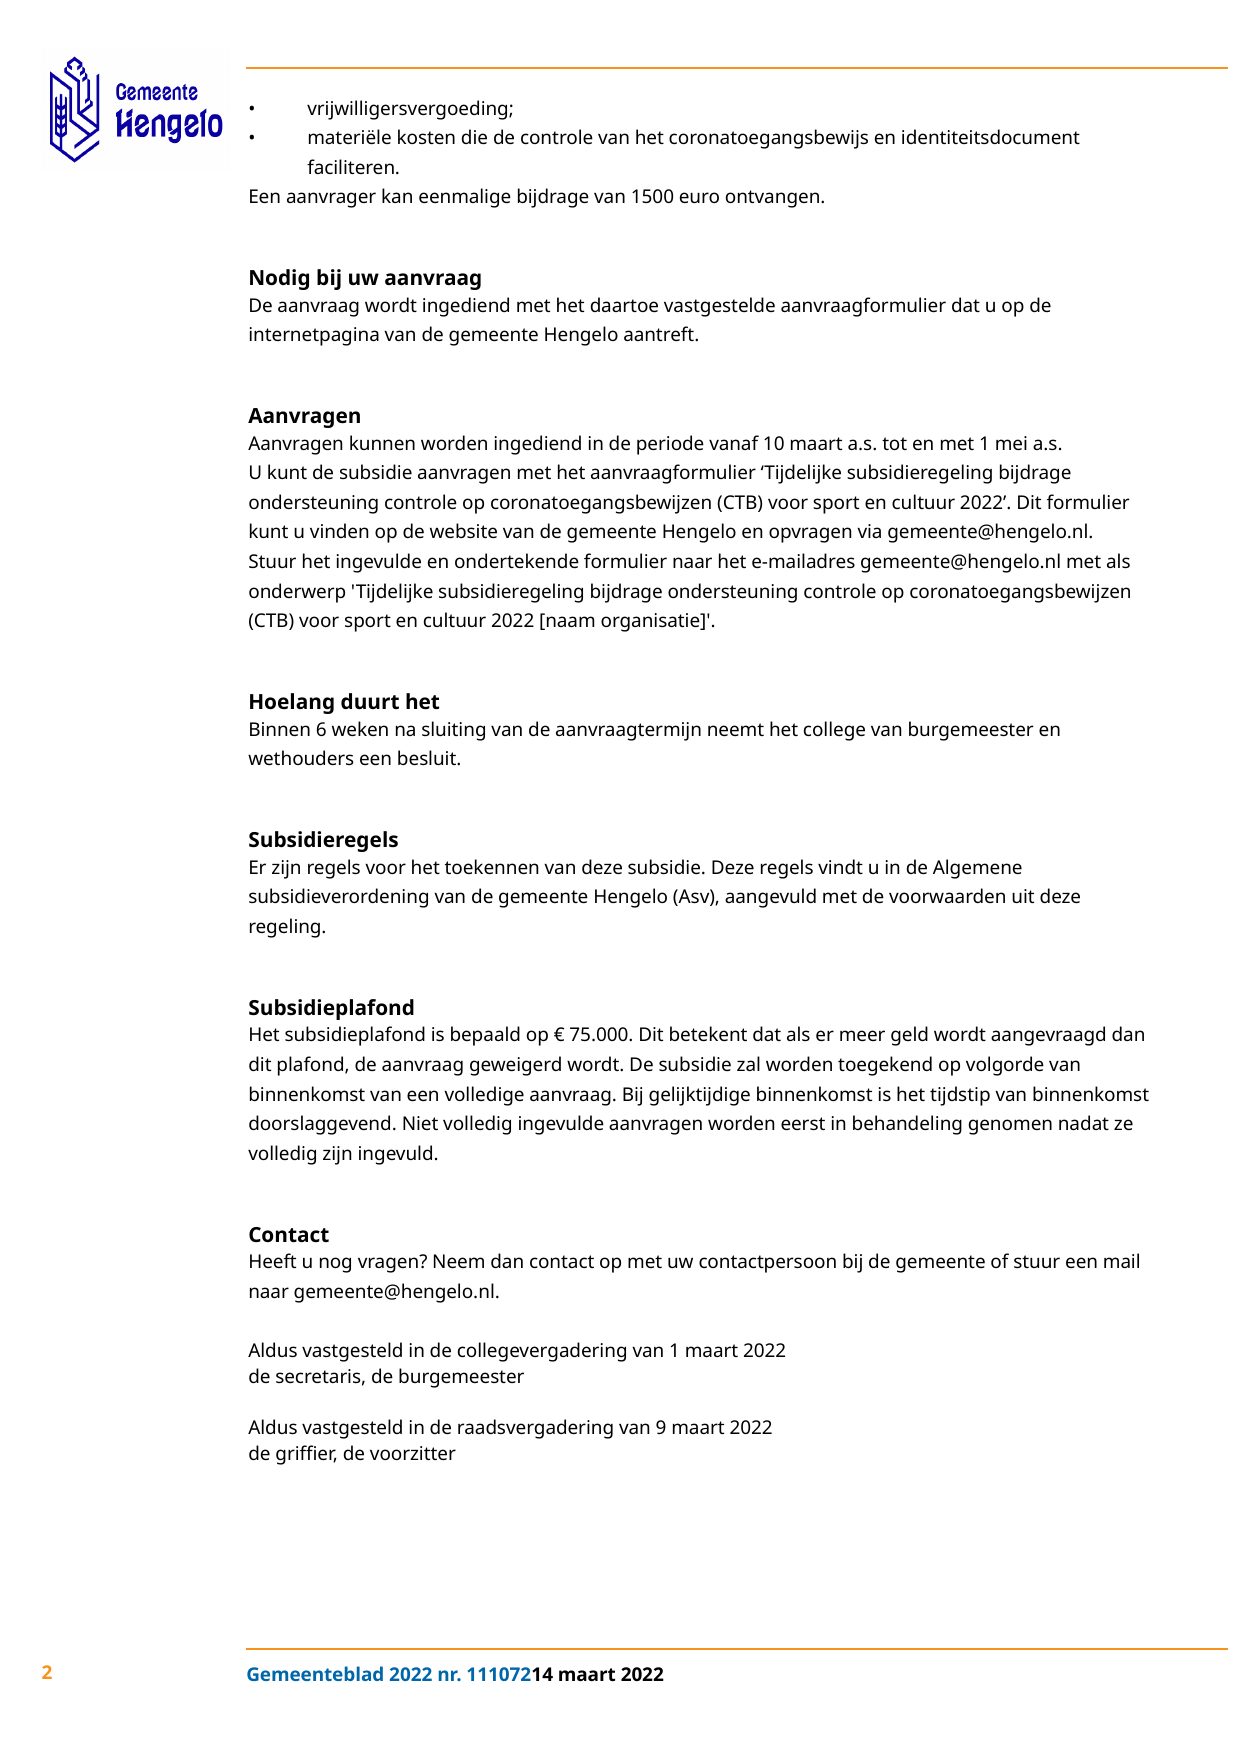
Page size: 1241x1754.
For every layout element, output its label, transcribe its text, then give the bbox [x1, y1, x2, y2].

text Aanvragen [248, 402, 1152, 430]
list vrijwilligersvergoeding; [248, 95, 1152, 121]
text Heeft u nog vragen? Neem dan contact op met uw contactpersoon bij de gemeente of stuur een mail naar gemeente@hengelo.nl. [248, 1248, 1152, 1304]
text Aanvragen kunnen worden ingediend in de periode vanaf 10 maart a.s. tot en met 1 mei a.s. [248, 430, 1152, 456]
text de griffier, de voorzitter [248, 1440, 1152, 1466]
text Contact [248, 1220, 1152, 1248]
text Er zijn regels voor het toekennen van deze subsidie. Deze regels vindt u in de Algemene subsidieverordening van de gemeente Hengelo (Asv), aangevuld met de voorwaarden uit deze regeling. [248, 854, 1152, 939]
text de secretaris, de burgemeester [248, 1363, 1152, 1388]
text Aldus vastgesteld in de raadsvergadering van 9 maart 2022 [248, 1414, 1152, 1440]
text De aanvraag wordt ingediend met het daartoe vastgestelde aanvraagformulier dat u op de internetpagina van de gemeente Hengelo aantreft. [248, 292, 1152, 347]
text Stuur het ingevulde en ondertekende formulier naar het e-mailadres gemeente@hengelo.nl met als onderwerp 'Tijdelijke subsidieregeling bijdrage ondersteuning controle op coronatoegangsbewijzen (CTB) voor sport en cultuur 2022 [naam organisatie]'. [248, 548, 1152, 633]
text Hoelang duurt het [248, 687, 1152, 716]
text Binnen 6 weken na sluiting van de aanvraagtermijn neemt het college van burgemeester en wethouders een besluit. [248, 716, 1152, 771]
text Een aanvrager kan eenmalige bijdrage van 1500 euro ontvangen. [248, 183, 1152, 209]
picture [41, 47, 231, 172]
text Aldus vastgesteld in de collegevergadering van 1 maart 2022 [248, 1337, 1152, 1363]
text Het subsidieplafond is bepaald op € 75.000. Dit betekent dat als er meer geld wordt aangevraagd dan dit plafond, de aanvraag geweigerd wordt. De subsidie zal worden toegekend op volgorde van binnenkomst van een volledige aanvraag. Bij gelijktijdige binnenkomst is het tijdstip van binnenkomst doorslaggevend. Niet volledig ingevulde aanvragen worden eerst in behandeling genomen nadat ze volledig zijn ingevuld. [248, 1022, 1152, 1166]
list materiële kosten die de controle van het coronatoegangsbewijs en identiteitsdocument faciliteren. [248, 124, 1152, 180]
text Subsidieplafond [248, 993, 1152, 1022]
text U kunt de subsidie aanvragen met het aanvraagformulier ‘Tijdelijke subsidieregeling bijdrage ondersteuning controle op coronatoegangsbewijzen (CTB) voor sport en cultuur 2022’. Dit formulier kunt u vinden op de website van de gemeente Hengelo en opvragen via gemeente@hengelo.nl. [248, 459, 1152, 544]
text Subsidieregels [248, 826, 1152, 854]
text Nodig bij uw aanvraag [248, 263, 1152, 292]
